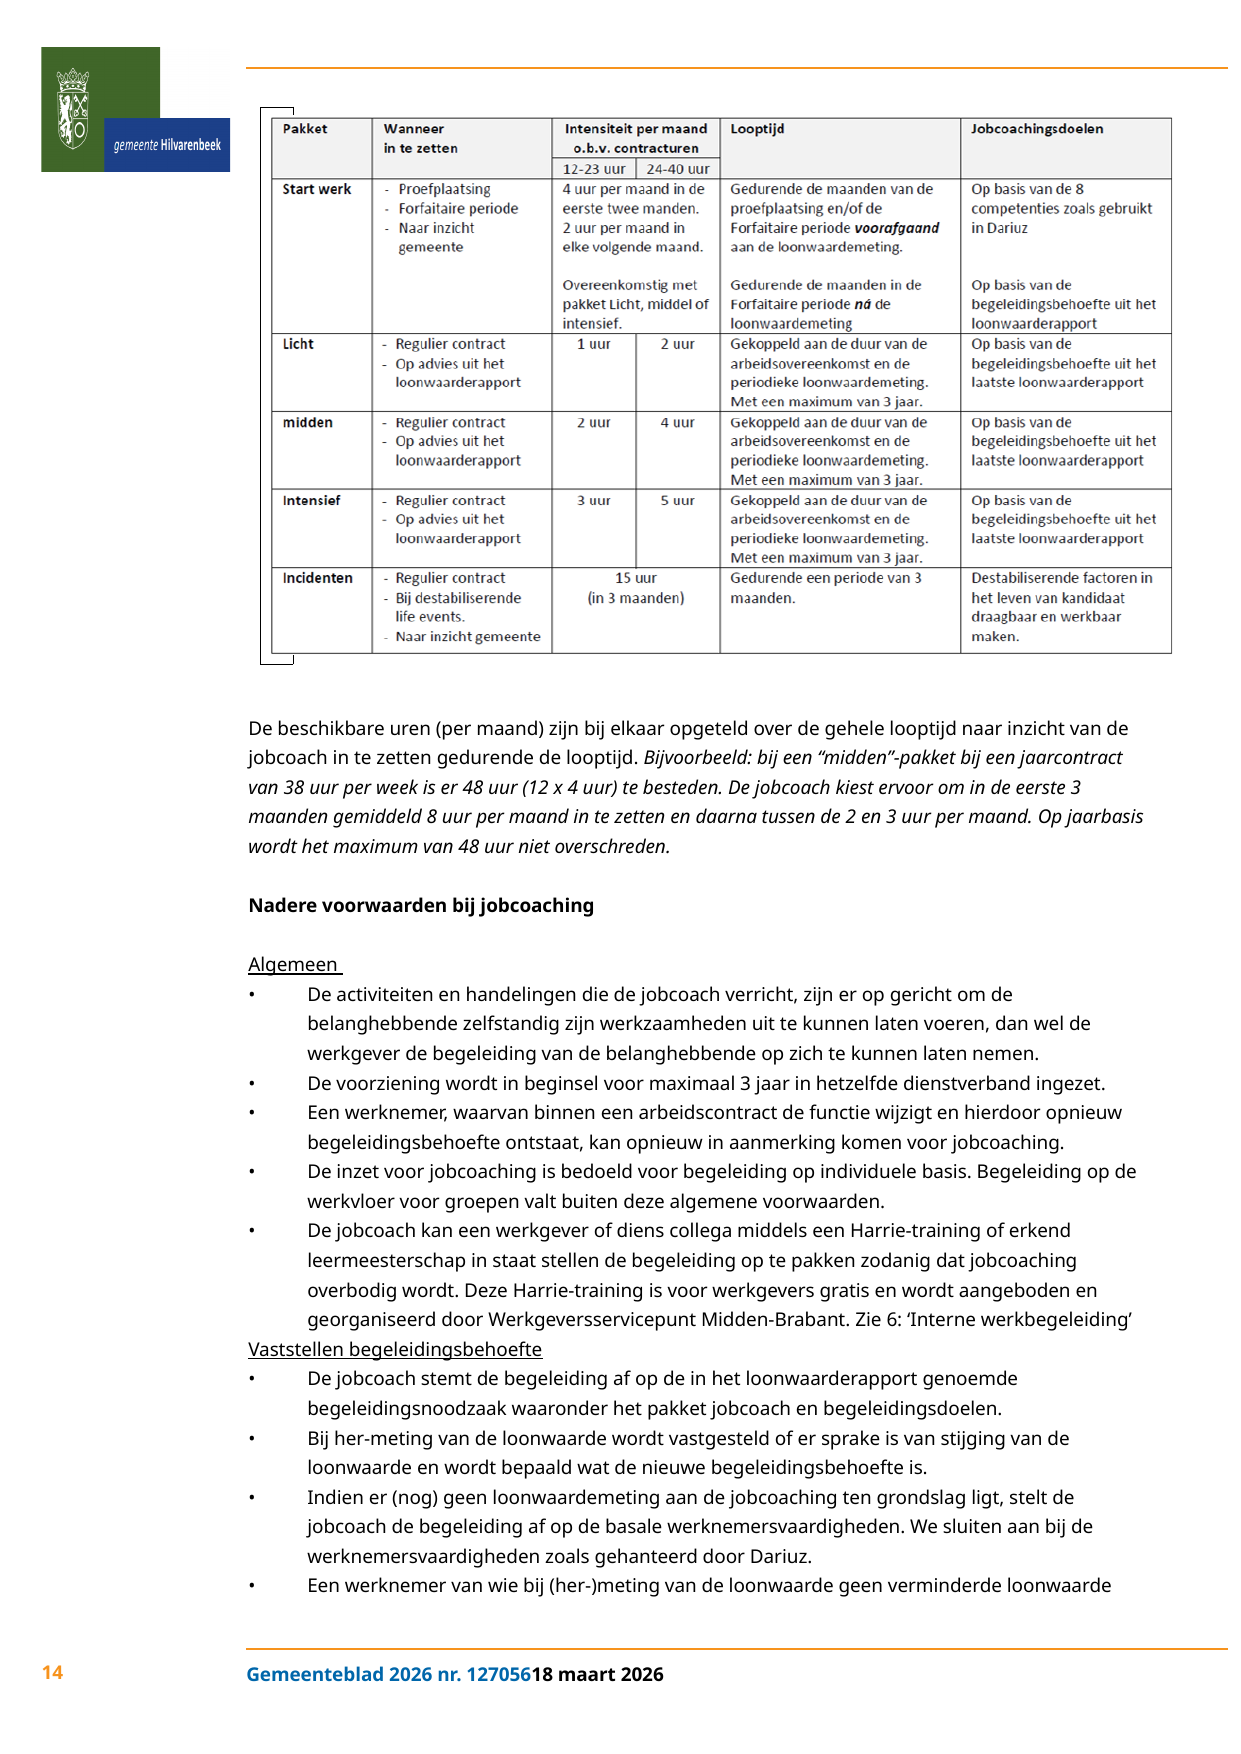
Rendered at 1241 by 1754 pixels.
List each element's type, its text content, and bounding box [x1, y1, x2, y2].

list Indien er (nog) geen loonwaardemeting aan de jobcoaching ten grondslag ligt, stelt de jobcoach de begeleiding af op de basale werknemersvaardigheden. We sluiten aan bij de werknemersvaardigheden zoals gehanteerd door Dariuz. [248, 1484, 1152, 1569]
text Vaststellen begeleidingsbehoefte [248, 1336, 1152, 1362]
text De beschikbare uren (per maand) zijn bij elkaar opgeteld over de gehele looptijd naar inzicht van de jobcoach in te zetten gedurende de looptijd. Bijvoorbeeld: bij een “midden”-pakket bij een jaarcontract van 38 uur per week is er 48 uur (12 x 4 uur) te besteden. De jobcoach kiest ervoor om in de eerste 3 maanden gemiddeld 8 uur per maand in te zetten en daarna tussen de 2 en 3 uur per maand. Op jaarbasis wordt het maximum van 48 uur niet overschreden. [248, 715, 1152, 859]
picture [41, 47, 231, 172]
list Een werknemer van wie bij (her-)meting van de loonwaarde geen verminderde loonwaarde [248, 1573, 1152, 1598]
list De activiteiten en handelingen die de jobcoach verricht, zijn er op gericht om de belanghebbende zelfstandig zijn werkzaamheden uit te kunnen laten voeren, dan wel de werkgever de begeleiding van de belanghebbende op zich te kunnen laten nemen. [248, 981, 1152, 1066]
picture [268, 115, 1173, 655]
list De voorziening wordt in beginsel voor maximaal 3 jaar in hetzelfde dienstverband ingezet. [248, 1070, 1152, 1096]
list De inzet voor jobcoaching is bedoeld voor begeleiding op individuele basis. Begeleiding op de werkvloer voor groepen valt buiten deze algemene voorwaarden. [248, 1158, 1152, 1214]
list De jobcoach stemt de begeleiding af op de in het loonwaarderapport genoemde begeleidingsnoodzaak waaronder het pakket jobcoach en begeleidingsdoelen. [248, 1366, 1152, 1421]
list Een werknemer, waarvan binnen een arbeidscontract de functie wijzigt en hierdoor opnieuw begeleidingsbehoefte ontstaat, kan opnieuw in aanmerking komen voor jobcoaching. [248, 1099, 1152, 1155]
text Algemeen [248, 951, 1152, 977]
list De jobcoach kan een werkgever of diens collega middels een Harrie-training of erkend leermeesterschap in staat stellen de begeleiding op te pakken zodanig dat jobcoaching overbodig wordt. Deze Harrie-training is voor werkgevers gratis en wordt aangeboden en georganiseerd door Werkgeversservicepunt Midden-Brabant. Zie 6: ‘Interne werkbegeleiding’ [248, 1218, 1152, 1332]
text Nadere voorwaarden bij jobcoaching [248, 892, 1152, 918]
list Bij her-meting van de loonwaarde wordt vastgesteld of er sprake is van stijging van de loonwaarde en wordt bepaald wat de nieuwe begeleidingsbehoefte is. [248, 1425, 1152, 1480]
